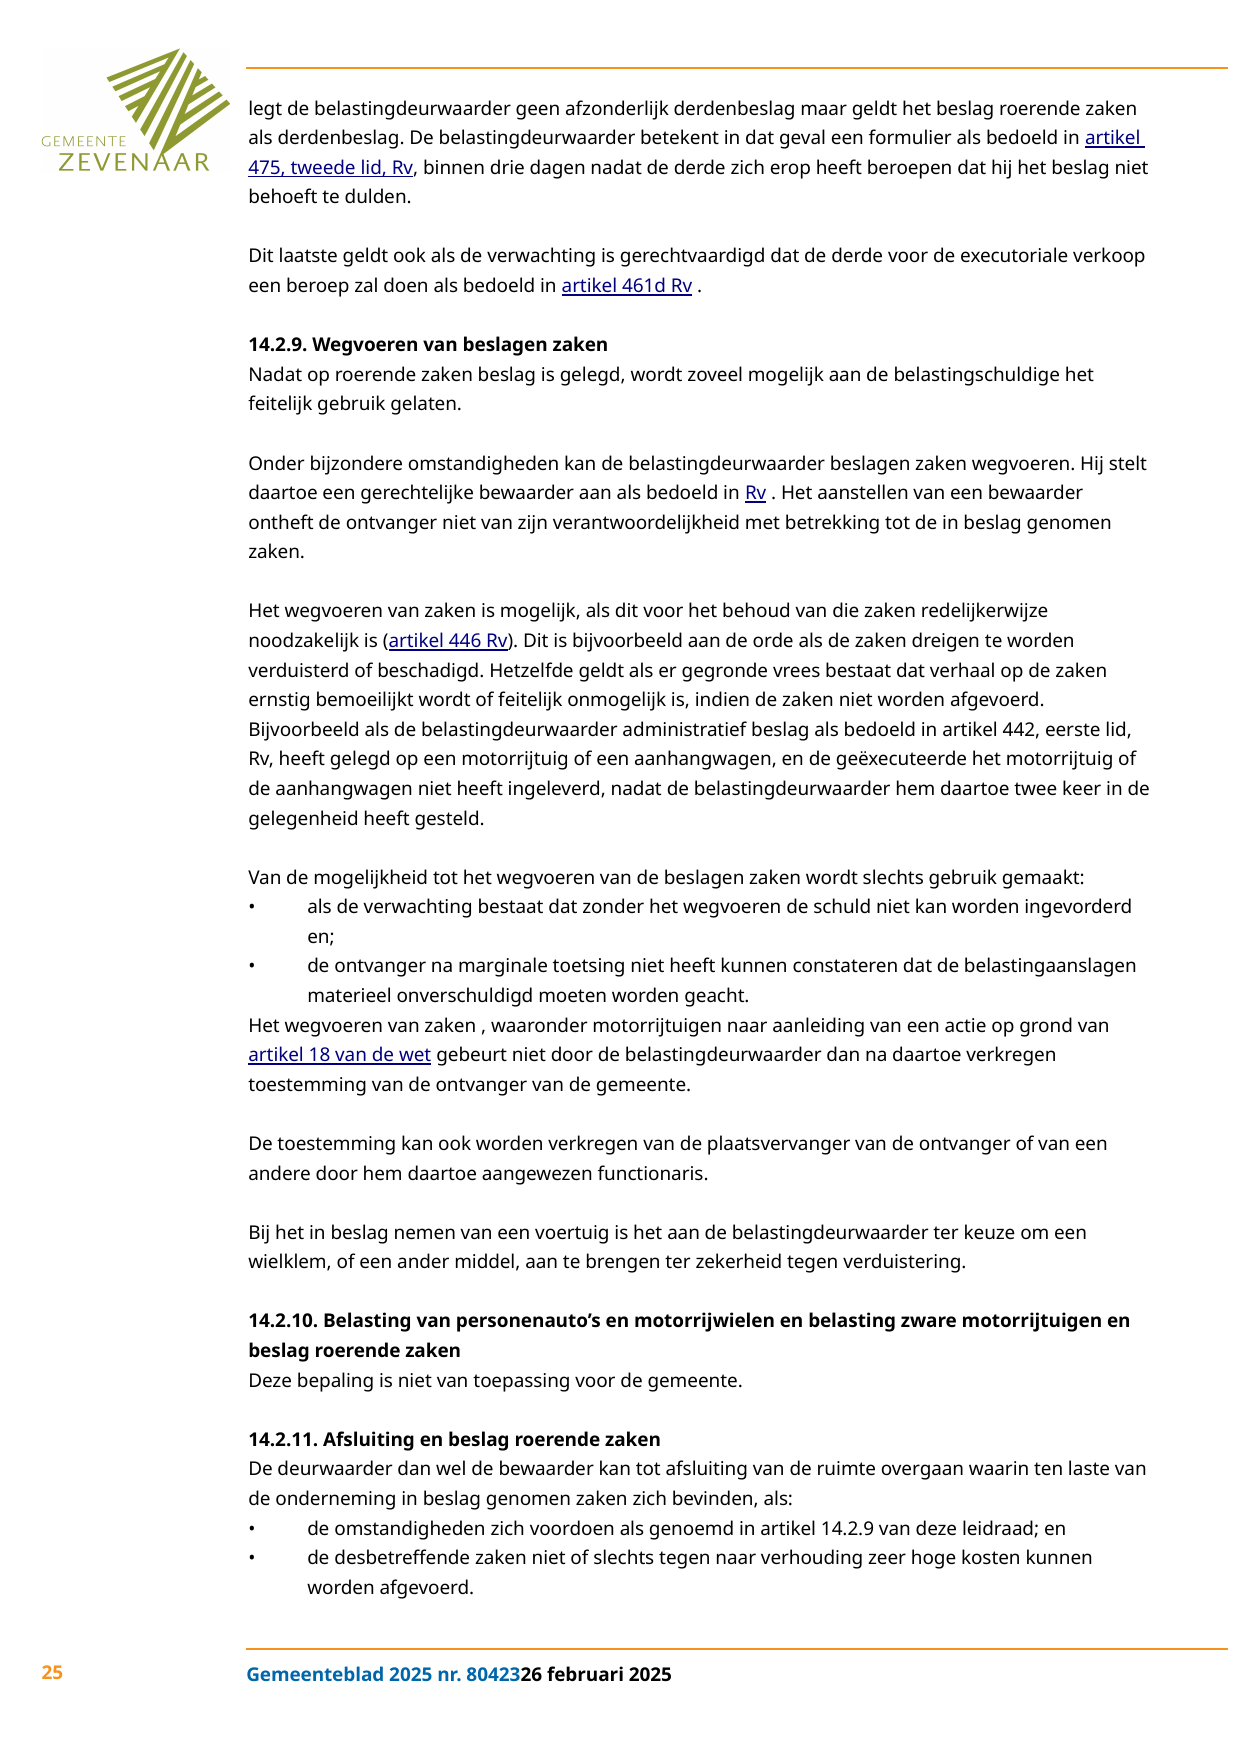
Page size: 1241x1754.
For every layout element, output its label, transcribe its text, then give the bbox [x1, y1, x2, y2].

list de desbetreffende zaken niet of slechts tegen naar verhouding zeer hoge kosten kunnen worden afgevoerd. [248, 1544, 1152, 1600]
text De deurwaarder dan wel de bewaarder kan tot afsluiting van de ruimte overgaan waarin ten laste van de onderneming in beslag genomen zaken zich bevinden, als: [248, 1456, 1152, 1511]
text Deze bepaling is niet van toepassing voor de gemeente. [248, 1367, 1152, 1393]
list als de verwachting bestaat dat zonder het wegvoeren de schuld niet kan worden ingevorderd en; [248, 893, 1152, 949]
list de ontvanger na marginale toetsing niet heeft kunnen constateren dat de belastingaanslagen materieel onverschuldigd moeten worden geacht. [248, 953, 1152, 1008]
text Nadat op roerende zaken beslag is gelegd, wordt zoveel mogelijk aan de belastingschuldige het feitelijk gebruik gelaten. [248, 361, 1152, 416]
text 14.2.11. Afsluiting en beslag roerende zaken [248, 1426, 1152, 1452]
picture [41, 47, 231, 172]
text De toestemming kan ook worden verkregen van de plaatsvervanger van de ontvanger of van een andere door hem daartoe aangewezen functionaris. [248, 1130, 1152, 1186]
text legt de belastingdeurwaarder geen afzonderlijk derdenbeslag maar geldt het beslag roerende zaken als derdenbeslag. De belastingdeurwaarder betekent in dat geval een formulier als bedoeld in artikel 475, tweede lid, Rv, binnen drie dagen nadat de derde zich erop heeft beroepen dat hij het beslag niet behoeft te dulden. [248, 95, 1152, 209]
text 14.2.9. Wegvoeren van beslagen zaken [248, 331, 1152, 357]
text Dit laatste geldt ook als de verwachting is gerechtvaardigd dat de derde voor de executoriale verkoop een beroep zal doen als bedoeld in artikel 461d Rv . [248, 243, 1152, 298]
text Het wegvoeren van zaken is mogelijk, als dit voor het behoud van die zaken redelijkerwijze noodzakelijk is (artikel 446 Rv). Dit is bijvoorbeeld aan de orde als de zaken dreigen te worden verduisterd of beschadigd. Hetzelfde geldt als er gegronde vrees bestaat dat verhaal op de zaken ernstig bemoeilijkt wordt of feitelijk onmogelijk is, indien de zaken niet worden afgevoerd. Bijvoorbeeld als de belastingdeurwaarder administratief beslag als bedoeld in artikel 442, eerste lid, Rv, heeft gelegd op een motorrijtuig of een aanhangwagen, en de geëxecuteerde het motorrijtuig of de aanhangwagen niet heeft ingeleverd, nadat de belastingdeurwaarder hem daartoe twee keer in de gelegenheid heeft gesteld. [248, 598, 1152, 831]
text 14.2.10. Belasting van personenauto’s en motorrijwielen en belasting zware motorrijtuigen en beslag roerende zaken [248, 1308, 1152, 1363]
text Bij het in beslag nemen van een voertuig is het aan de belastingdeurwaarder ter keuze om een wielklem, of een ander middel, aan te brengen ter zekerheid tegen verduistering. [248, 1219, 1152, 1274]
text Onder bijzondere omstandigheden kan de belastingdeurwaarder beslagen zaken wegvoeren. Hij stelt daartoe een gerechtelijke bewaarder aan als bedoeld in Rv . Het aanstellen van een bewaarder ontheft de ontvanger niet van zijn verantwoordelijkheid met betrekking tot de in beslag genomen zaken. [248, 450, 1152, 564]
text Het wegvoeren van zaken , waaronder motorrijtuigen naar aanleiding van een actie op grond van artikel 18 van de wet gebeurt niet door de belastingdeurwaarder dan na daartoe verkregen toestemming van de ontvanger van de gemeente. [248, 1012, 1152, 1097]
text Van de mogelijkheid tot het wegvoeren van de beslagen zaken wordt slechts gebruik gemaakt: [248, 864, 1152, 890]
list de omstandigheden zich voordoen als genoemd in artikel 14.2.9 van deze leidraad; en [248, 1515, 1152, 1541]
